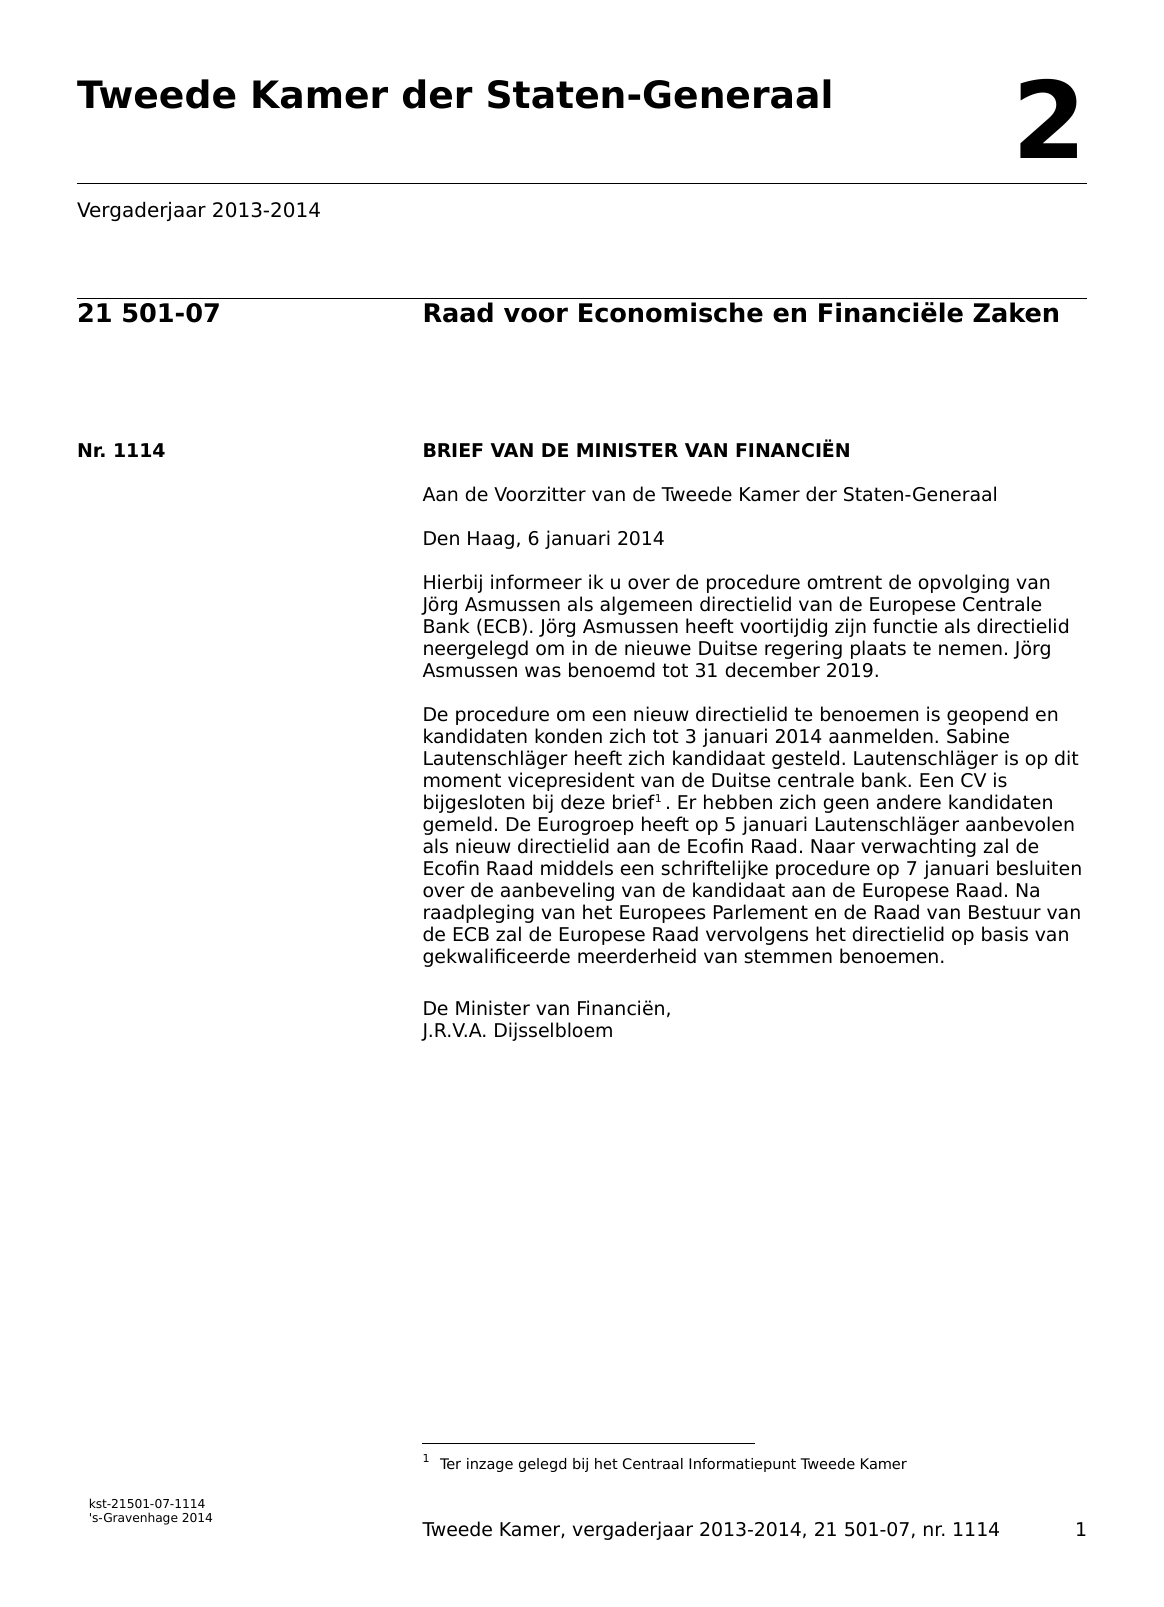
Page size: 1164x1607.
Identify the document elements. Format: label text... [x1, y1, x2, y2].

subtitle 21 501-07 Raad voor Economische en Financiële Zaken [77, 299, 1087, 329]
text Den Haag, 6 januari 2014 [422, 528, 1087, 550]
text De procedure om een nieuw directielid te benoemen is geopend en kandidaten konden zich tot 3 januari 2014 aanmelden. Sabine Lautenschläger heeft zich kandidaat gesteld. Lautenschläger is op dit moment vicepresident van de Duitse centrale bank. Een CV is bijgesloten bij deze brief. Er hebben zich geen andere kandidaten gemeld. De Eurogroep heeft op 5 januari Lautenschläger aanbevolen als nieuw directielid aan de Ecofin Raad. Naar verwachting zal de Ecofin Raad middels een schriftelijke procedure op 7 januari besluiten over de aanbeveling van de kandidaat aan de Europese Raad. Na raadpleging van het Europees Parlement en de Raad van Bestuur van de ECB zal de Europese Raad vervolgens het directielid op basis van gekwalificeerde meerderheid van stemmen benoemen. [422, 704, 1087, 968]
table_header 2 [886, 59, 1087, 183]
text 's-Gravenhage 2014 [88, 1511, 323, 1525]
subtitle Nr. 1114 BRIEF VAN DE MINISTER VAN FINANCIËN [77, 440, 1087, 462]
table_header Tweede Kamer der Staten-Generaal [77, 59, 886, 183]
text kst-21501-07-1114 [88, 1497, 323, 1511]
table_cell Vergaderjaar 2013-2014 [77, 184, 1087, 298]
text Ter inzage gelegd bij het Centraal Informatiepunt Tweede Kamer [422, 1452, 1087, 1474]
text Hierbij informeer ik u over de procedure omtrent de opvolging van Jörg Asmussen als algemeen directielid van de Europese Centrale Bank (ECB). Jörg Asmussen heeft voortijdig zijn functie als directielid neergelegd om in de nieuwe Duitse regering plaats te nemen. Jörg Asmussen was benoemd tot 31 december 2019. [422, 572, 1087, 682]
text De Minister van Financiën, J.R.V.A. Dijsselbloem [422, 998, 1087, 1042]
text Aan de Voorzitter van de Tweede Kamer der Staten-Generaal [422, 484, 1087, 506]
